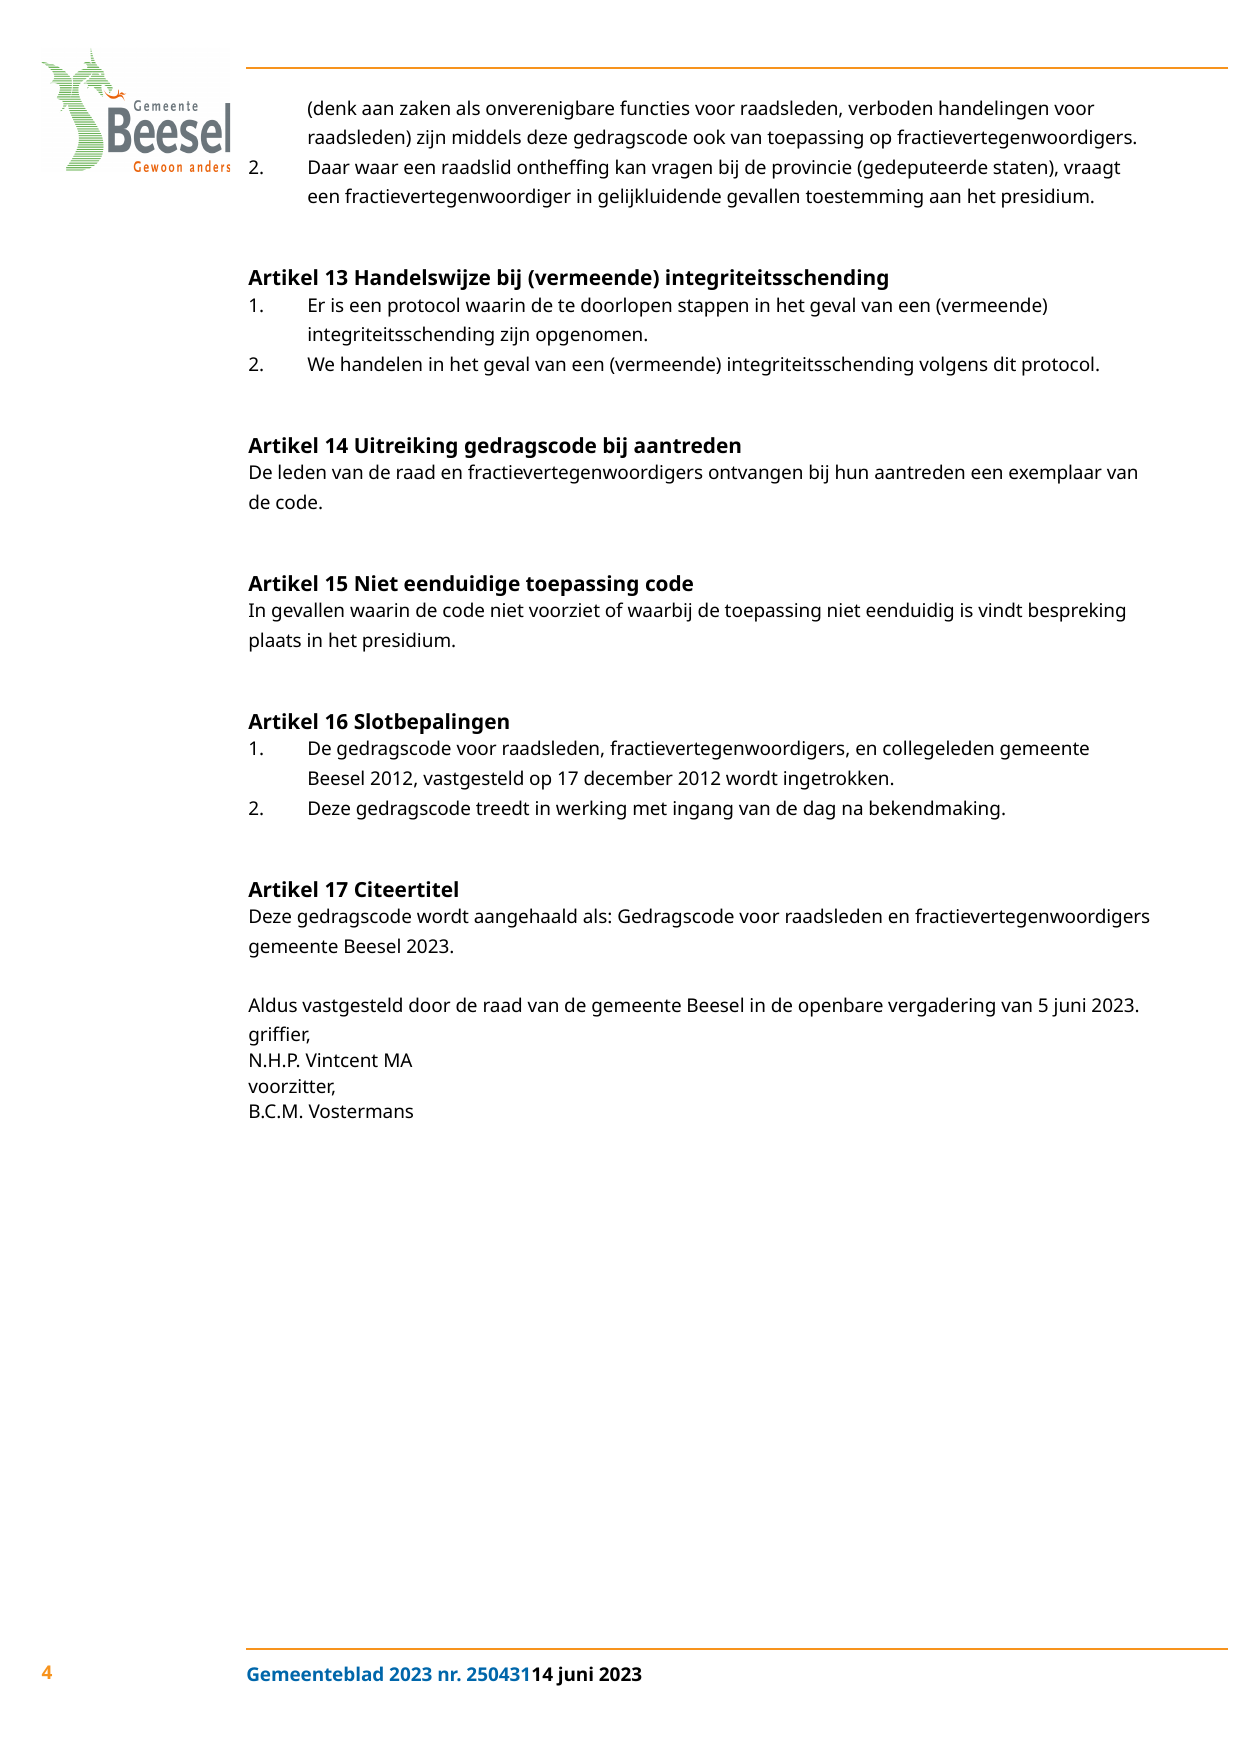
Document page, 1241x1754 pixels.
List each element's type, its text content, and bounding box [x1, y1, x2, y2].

text voorzitter, [248, 1073, 1152, 1099]
text B.C.M. Vostermans [248, 1099, 1152, 1124]
list De gedragscode voor raadsleden, fractievertegenwoordigers, en collegeleden gemeente Beesel 2012, vastgesteld op 17 december 2012 wordt ingetrokken. [248, 736, 1152, 791]
text Artikel 14 Uitreiking gedragscode bij aantreden [248, 431, 1152, 459]
text Artikel 15 Niet eenduidige toepassing code [248, 569, 1152, 598]
text Artikel 17 Citeertitel [248, 875, 1152, 903]
list Er is een protocol waarin de te doorlopen stappen in het geval van een (vermeende) integriteitsschending zijn opgenomen. [248, 292, 1152, 347]
list Daar waar een raadslid ontheffing kan vragen bij de provincie (gedeputeerde staten), vraagt een fractievertegenwoordiger in gelijkluidende gevallen toestemming aan het presidium. [248, 154, 1152, 209]
text Aldus vastgesteld door de raad van de gemeente Beesel in de openbare vergadering van 5 juni 2023. [248, 992, 1152, 1018]
list (denk aan zaken als onverenigbare functies voor raadsleden, verboden handelingen voor raadsleden) zijn middels deze gedragscode ook van toepassing op fractievertegenwoordigers. [248, 95, 1152, 150]
list Deze gedragscode treedt in werking met ingang van de dag na bekendmaking. [248, 795, 1152, 821]
list We handelen in het geval van een (vermeende) integriteitsschending volgens dit protocol. [248, 351, 1152, 377]
picture [41, 47, 231, 172]
text Artikel 16 Slotbepalingen [248, 707, 1152, 736]
text griffier, [248, 1022, 1152, 1047]
text Artikel 13 Handelswijze bij (vermeende) integriteitsschending [248, 263, 1152, 292]
text N.H.P. Vintcent MA [248, 1047, 1152, 1073]
text Deze gedragscode wordt aangehaald als: Gedragscode voor raadsleden en fractievertegenwoordigers gemeente Beesel 2023. [248, 903, 1152, 958]
text In gevallen waarin de code niet voorziet of waarbij de toepassing niet eenduidig is vindt bespreking plaats in het presidium. [248, 598, 1152, 653]
text De leden van de raad en fractievertegenwoordigers ontvangen bij hun aantreden een exemplaar van de code. [248, 459, 1152, 515]
